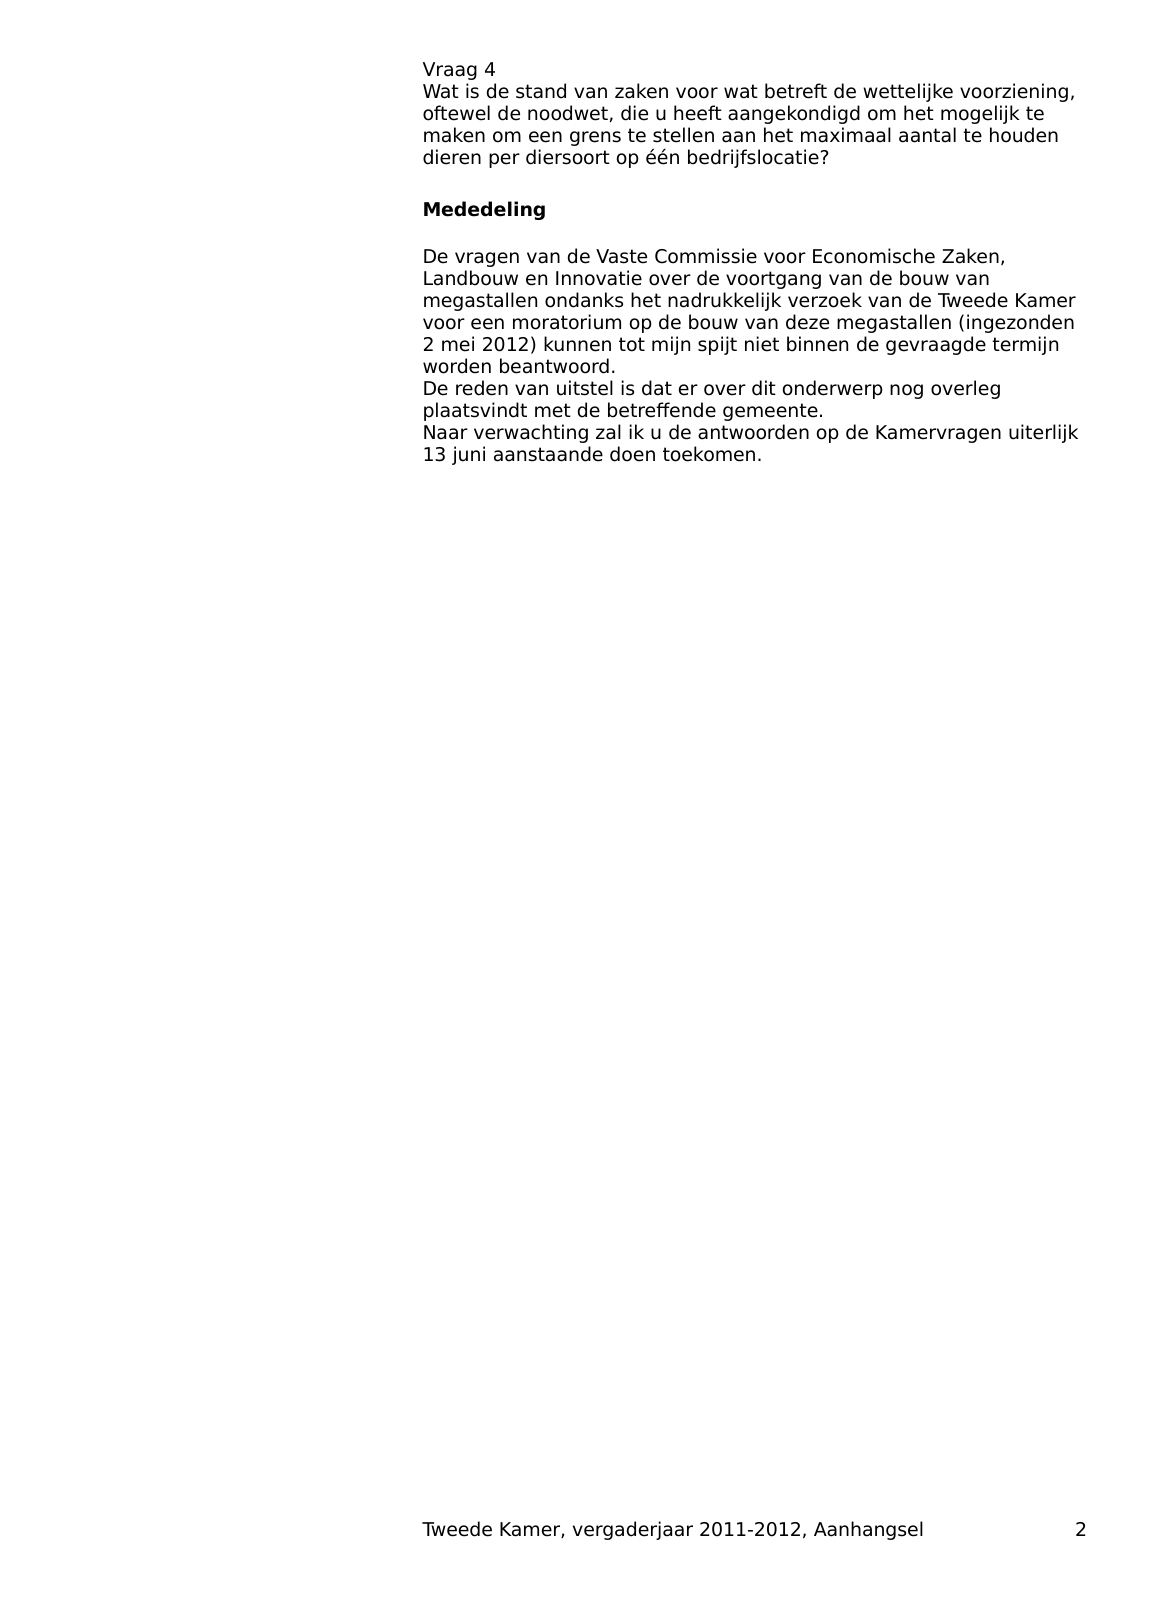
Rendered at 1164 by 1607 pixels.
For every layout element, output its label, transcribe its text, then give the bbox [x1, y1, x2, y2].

text Naar verwachting zal ik u de antwoorden op de Kamervragen uiterlijk 13 juni aanstaande doen toekomen. [422, 422, 1087, 466]
text De reden van uitstel is dat er over dit onderwerp nog overleg plaatsvindt met de betreffende gemeente. [422, 378, 1087, 422]
text Vraag 4 [422, 59, 1087, 81]
text Wat is de stand van zaken voor wat betreft de wettelijke voorziening, oftewel de noodwet, die u heeft aangekondigd om het mogelijk te maken om een grens te stellen aan het maximaal aantal te houden dieren per diersoort op één bedrijfslocatie? [422, 81, 1087, 169]
text De vragen van de Vaste Commissie voor Economische Zaken, Landbouw en Innovatie over de voortgang van de bouw van megastallen ondanks het nadrukkelijk verzoek van de Tweede Kamer voor een moratorium op de bouw van deze megastallen (ingezonden 2 mei 2012) kunnen tot mijn spijt niet binnen de gevraagde termijn worden beantwoord. [422, 246, 1087, 378]
subtitle Mededeling [422, 199, 1087, 221]
